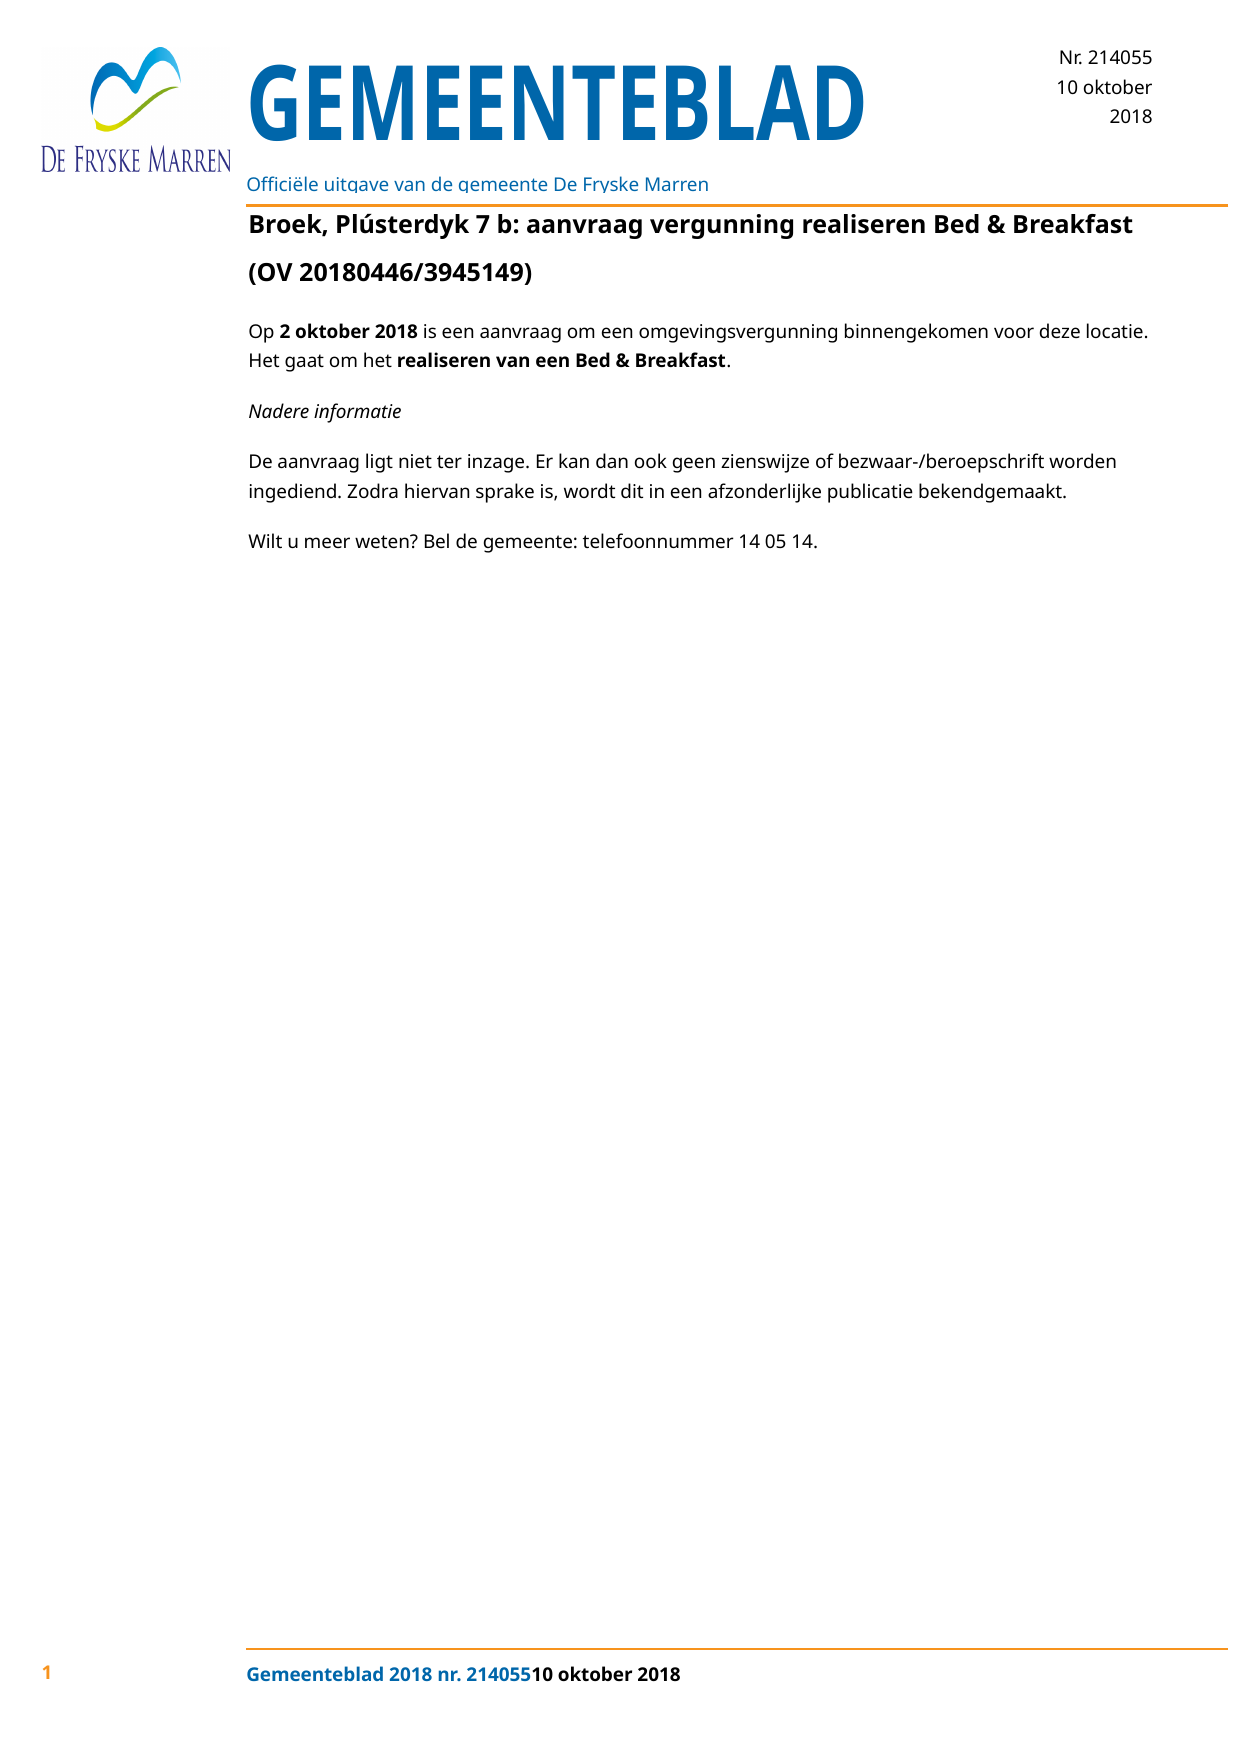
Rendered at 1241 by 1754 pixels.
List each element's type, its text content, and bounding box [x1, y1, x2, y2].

text De aanvraag ligt niet ter inzage. Er kan dan ook geen zienswijze of bezwaar-/beroepschrift worden ingediend. Zodra hiervan sprake is, wordt dit in een afzonderlijke publicatie bekendgemaakt. [248, 448, 1152, 504]
text Nadere informatie [248, 398, 1152, 424]
text Wilt u meer weten? Bel de gemeente: telefoonnummer 14 05 14. [248, 528, 1152, 554]
picture [41, 47, 231, 172]
text Op 2 oktober 2018 is een aanvraag om een omgevingsvergunning binnengekomen voor deze locatie. Het gaat om het realiseren van een Bed & Breakfast. [248, 318, 1152, 373]
text Broek, Plústerdyk 7 b: aanvraag vergunning realiseren Bed & Breakfast (OV 20180446/3945149) [248, 207, 1152, 288]
